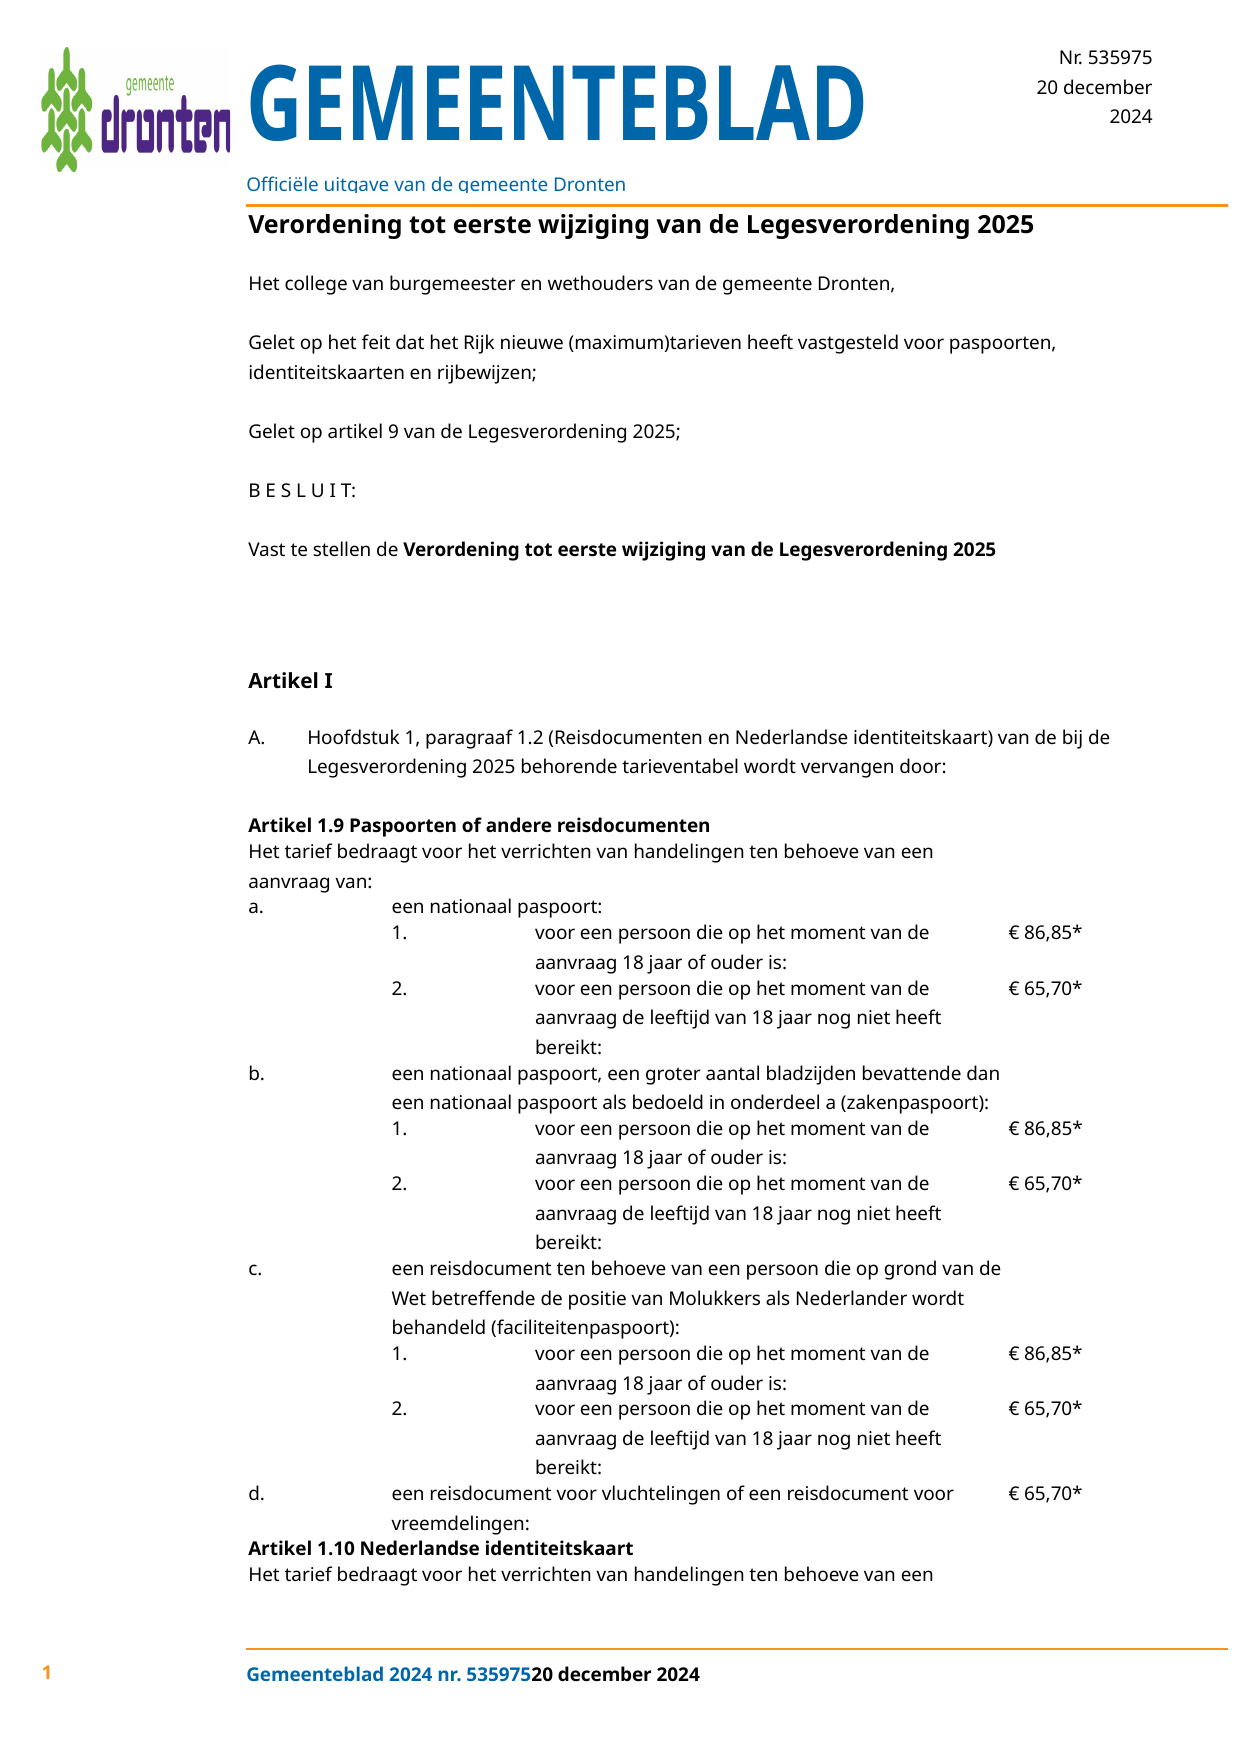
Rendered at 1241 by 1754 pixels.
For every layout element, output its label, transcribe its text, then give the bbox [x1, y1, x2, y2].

table_cell 1. [391, 1115, 535, 1170]
table_cell a. [248, 894, 391, 919]
table_cell [248, 920, 391, 975]
table_cell € 86,85* [1008, 920, 1152, 975]
table_cell 2. [391, 975, 535, 1060]
table_cell [248, 975, 391, 1060]
table_cell [1008, 1255, 1152, 1340]
table_cell een nationaal paspoort, een groter aantal bladzijden bevattende dan een nationaal paspoort als bedoeld in onderdeel a (zakenpaspoort): [391, 1060, 1008, 1115]
table_cell € 86,85* [1008, 1115, 1152, 1170]
table_cell € 65,70* [1008, 1395, 1152, 1480]
table_cell voor een persoon die op het moment van de aanvraag 18 jaar of ouder is: [535, 1340, 1008, 1395]
table_cell een reisdocument voor vluchtelingen of een reisdocument voor vreemdelingen: [391, 1480, 1008, 1536]
table_cell [248, 1395, 391, 1480]
table_cell Het tarief bedraagt voor het verrichten van handelingen ten behoeve van een [248, 1561, 1008, 1587]
table_cell een nationaal paspoort: [391, 894, 1008, 919]
table_cell [1008, 1536, 1152, 1561]
table_cell c. [248, 1255, 391, 1340]
list Hoofdstuk 1, paragraaf 1.2 (Reisdocumenten en Nederlandse identiteitskaart) van de bij de Legesverordening 2025 behorende tarieventabel wordt vervangen door: [248, 724, 1152, 779]
table_cell [1008, 1060, 1152, 1115]
table_cell Het tarief bedraagt voor het verrichten van handelingen ten behoeve van een aanvraag van: [248, 839, 1008, 894]
table_cell Artikel 1.10 Nederlandse identiteitskaart [248, 1536, 1008, 1561]
text Verordening tot eerste wijziging van de Legesverordening 2025 [248, 207, 1152, 241]
table_cell voor een persoon die op het moment van de aanvraag de leeftijd van 18 jaar nog niet heeft bereikt: [535, 975, 1008, 1060]
text Gelet op artikel 9 van de Legesverordening 2025; [248, 418, 1152, 444]
table_cell d. [248, 1480, 391, 1536]
table_cell [1008, 1561, 1152, 1587]
table_cell € 65,70* [1008, 1480, 1152, 1536]
table_cell 2. [391, 1395, 535, 1480]
text Vast te stellen de Verordening tot eerste wijziging van de Legesverordening 2025 [248, 537, 1152, 562]
table_cell [248, 1170, 391, 1255]
table_cell voor een persoon die op het moment van de aanvraag de leeftijd van 18 jaar nog niet heeft bereikt: [535, 1170, 1008, 1255]
table_cell 1. [391, 1340, 535, 1395]
table_cell € 65,70* [1008, 975, 1152, 1060]
table_cell 1. [391, 920, 535, 975]
text Gelet op het feit dat het Rijk nieuwe (maximum)tarieven heeft vastgesteld voor paspoorten, identiteitskaarten en rijbewijzen; [248, 329, 1152, 385]
table_cell een reisdocument ten behoeve van een persoon die op grond van de Wet betreffende de positie van Molukkers als Nederlander wordt behandeld (faciliteitenpaspoort): [391, 1255, 1008, 1340]
table_cell [248, 1340, 391, 1395]
text B E S L U I T: [248, 477, 1152, 503]
picture [41, 47, 231, 172]
table_cell € 65,70* [1008, 1170, 1152, 1255]
table_cell voor een persoon die op het moment van de aanvraag 18 jaar of ouder is: [535, 1115, 1008, 1170]
table_cell [248, 1115, 391, 1170]
table_cell [1008, 839, 1152, 894]
table_cell b. [248, 1060, 391, 1115]
table_cell voor een persoon die op het moment van de aanvraag de leeftijd van 18 jaar nog niet heeft bereikt: [535, 1395, 1008, 1480]
text Artikel I [248, 666, 1152, 694]
table_cell voor een persoon die op het moment van de aanvraag 18 jaar of ouder is: [535, 920, 1008, 975]
text Het college van burgemeester en wethouders van de gemeente Dronten, [248, 270, 1152, 296]
table_cell 2. [391, 1170, 535, 1255]
table_cell [1008, 894, 1152, 919]
table_header [1008, 813, 1152, 838]
table_header Artikel 1.9 Paspoorten of andere reisdocumenten [248, 813, 1008, 838]
table_cell € 86,85* [1008, 1340, 1152, 1395]
